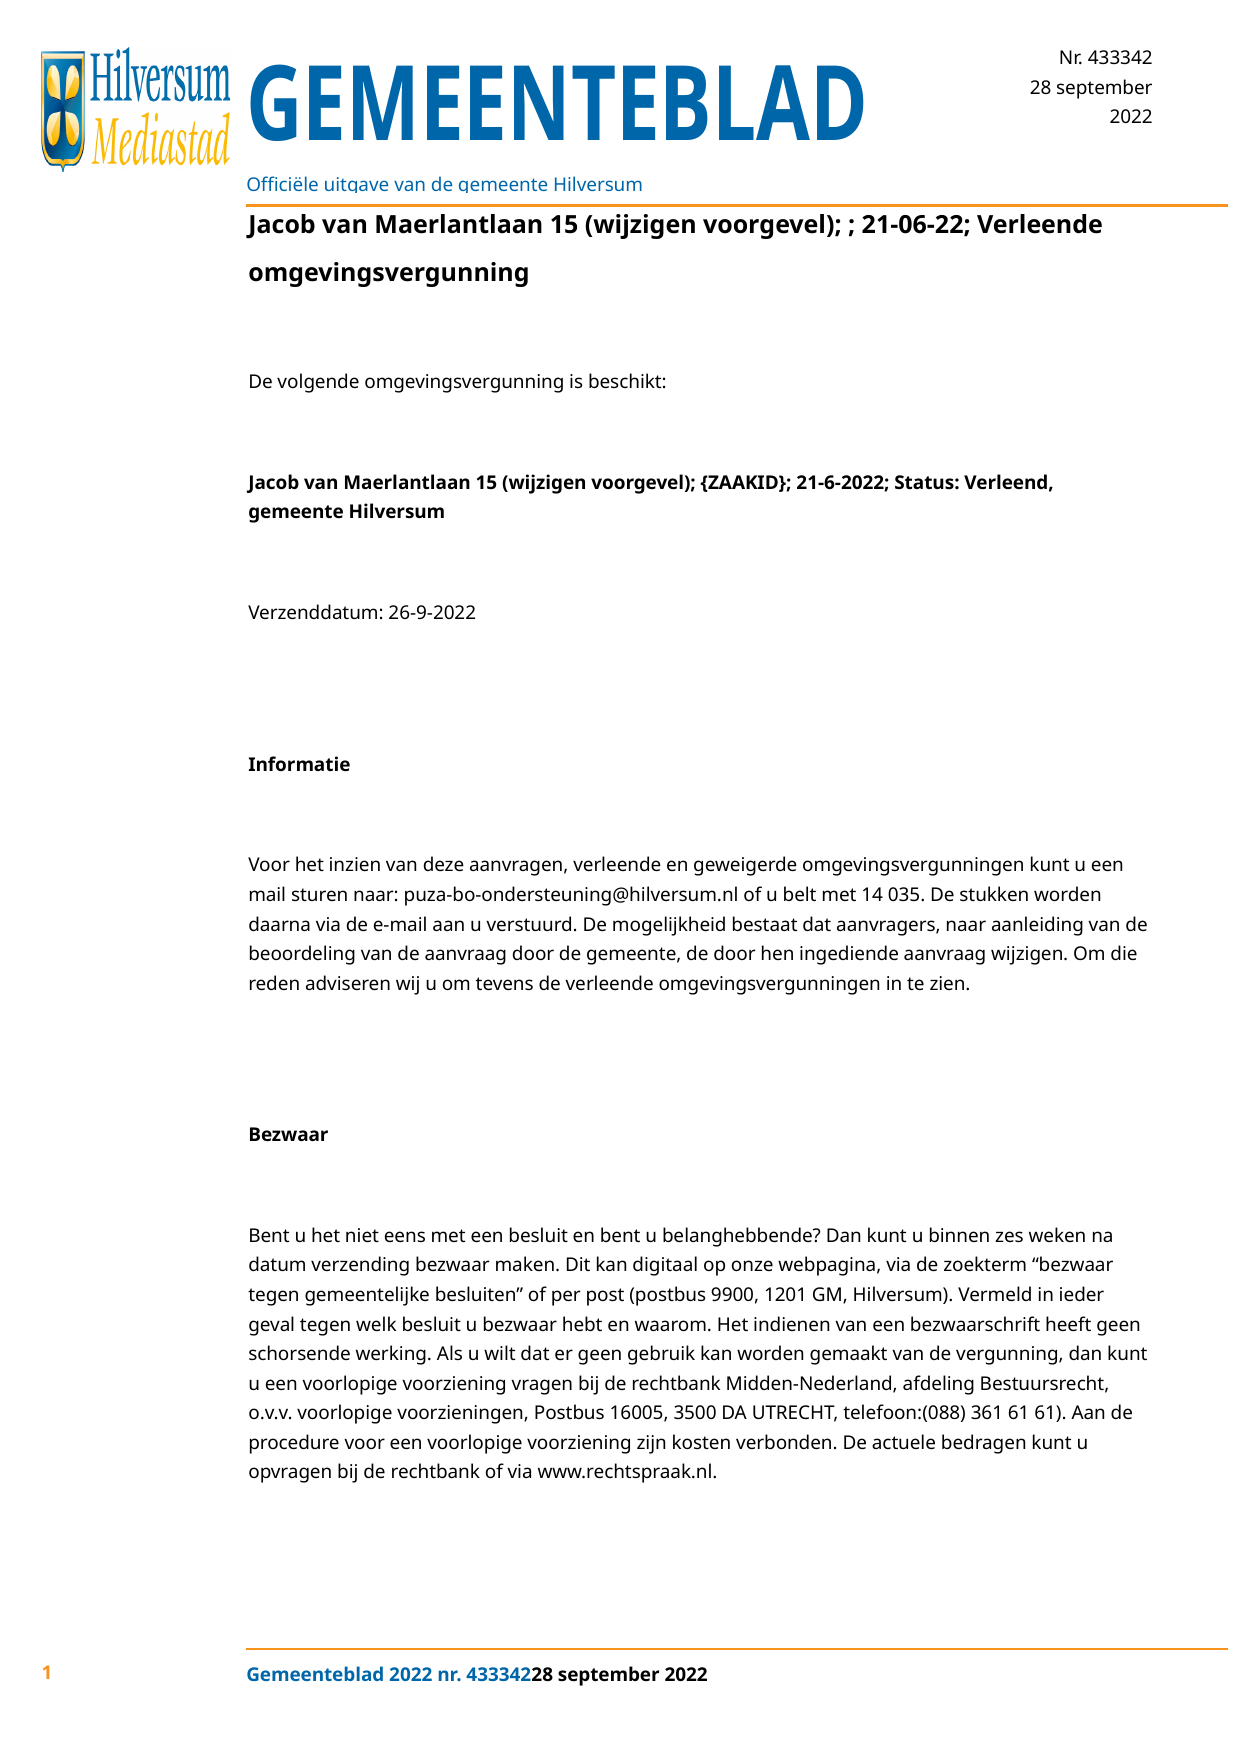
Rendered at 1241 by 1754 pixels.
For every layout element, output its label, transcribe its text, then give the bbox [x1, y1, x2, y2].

text Verzenddatum: 26-9-2022 [248, 599, 1152, 625]
text Voor het inzien van deze aanvragen, verleende en geweigerde omgevingsvergunningen kunt u een mail sturen naar: puza-bo-ondersteuning@hilversum.nl of u belt met 14 035. De stukken worden daarna via de e-mail aan u verstuurd. De mogelijkheid bestaat dat aanvragers, naar aanleiding van de beoordeling van de aanvraag door de gemeente, de door hen ingediende aanvraag wijzigen. Om die reden adviseren wij u om tevens de verleende omgevingsvergunningen in te zien. [248, 852, 1152, 996]
text Bent u het niet eens met een besluit en bent u belanghebbende? Dan kunt u binnen zes weken na datum verzending bezwaar maken. Dit kan digitaal op onze webpagina, via de zoekterm “bezwaar tegen gemeentelijke besluiten” of per post (postbus 9900, 1201 GM, Hilversum). Vermeld in ieder geval tegen welk besluit u bezwaar hebt en waarom. Het indienen van een bezwaarschrift heeft geen schorsende werking. Als u wilt dat er geen gebruik kan worden gemaakt van de vergunning, dan kunt u een voorlopige voorziening vragen bij de rechtbank Midden-Nederland, afdeling Bestuursrecht, o.v.v. voorlopige voorzieningen, Postbus 16005, 3500 DA UTRECHT, telefoon:(088) 361 61 61). Aan de procedure voor een voorlopige voorziening zijn kosten verbonden. De actuele bedragen kunt u opvragen bij de rechtbank of via www.rechtspraak.nl. [248, 1222, 1152, 1484]
picture [41, 47, 231, 172]
text De volgende omgevingsvergunning is beschikt: [248, 368, 1152, 394]
text Bezwaar [248, 1121, 1152, 1147]
text Jacob van Maerlantlaan 15 (wijzigen voorgevel); {ZAAKID}; 21-6-2022; Status: Verleend, gemeente Hilversum [248, 469, 1152, 524]
text Jacob van Maerlantlaan 15 (wijzigen voorgevel); ; 21-06-22; Verleende omgevingsvergunning [248, 207, 1152, 288]
text Informatie [248, 751, 1152, 777]
